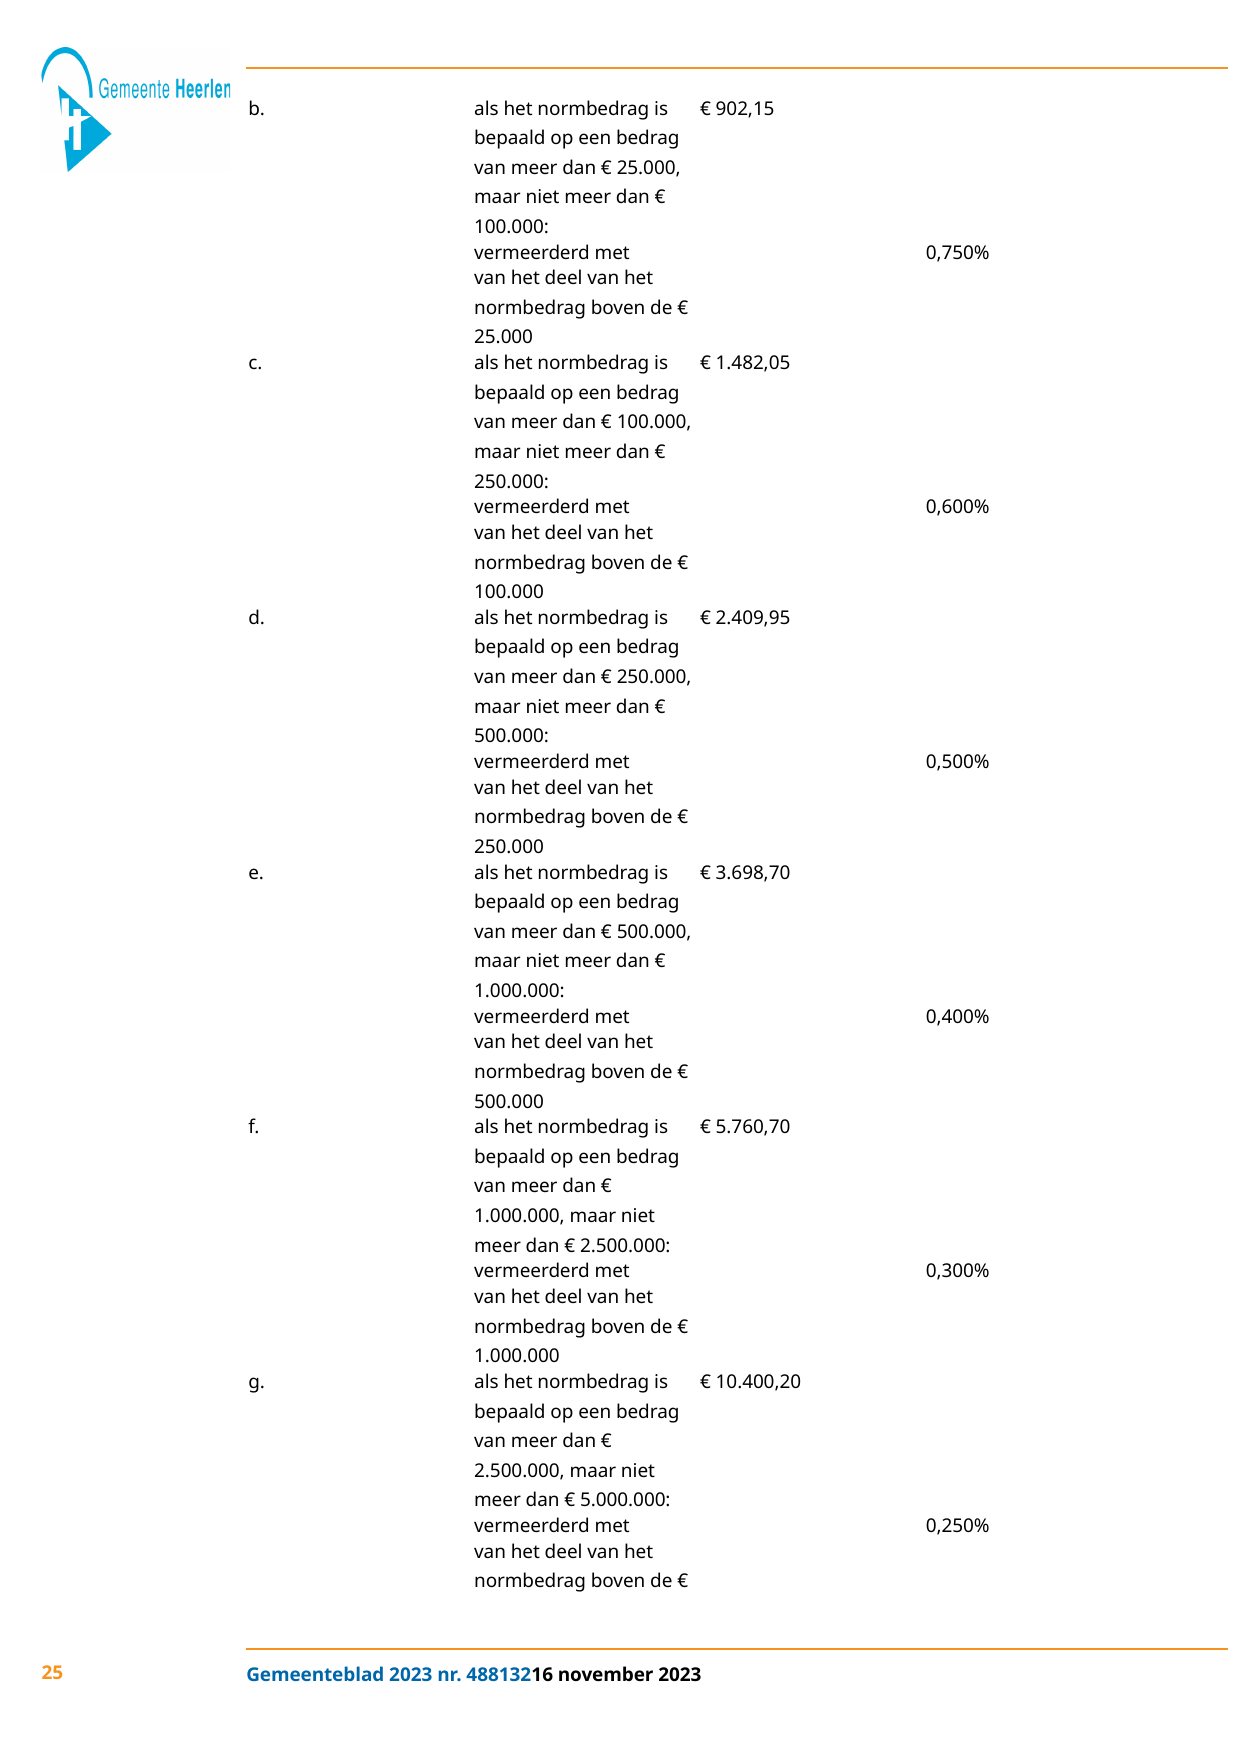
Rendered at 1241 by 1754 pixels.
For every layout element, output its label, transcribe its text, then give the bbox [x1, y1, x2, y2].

table_cell [700, 1029, 926, 1113]
table_cell [248, 1538, 474, 1593]
table_cell vermeerderd met [474, 1003, 700, 1029]
table_cell van het deel van het normbedrag boven de € 100.000 [474, 519, 700, 604]
table_cell [248, 1029, 474, 1113]
table_cell [700, 519, 926, 604]
table_cell [926, 1538, 1152, 1593]
table_cell als het normbedrag is bepaald op een bedrag van meer dan € 2.500.000, maar niet meer dan € 5.000.000: [474, 1368, 700, 1512]
table_cell [926, 859, 1152, 1003]
table_cell € 1.482,05 [700, 350, 926, 493]
table_cell [248, 774, 474, 859]
table_cell [700, 748, 926, 774]
table_cell [248, 494, 474, 519]
table_cell [248, 1283, 474, 1368]
picture [41, 47, 231, 172]
table_cell vermeerderd met [474, 1258, 700, 1283]
table_cell van het deel van het normbedrag boven de € [474, 1538, 700, 1593]
table_cell € 2.409,95 [700, 604, 926, 748]
table_cell vermeerderd met [474, 239, 700, 264]
table_cell [926, 265, 1152, 349]
table_cell 0,250% [926, 1512, 1152, 1538]
table_cell [700, 774, 926, 859]
table_cell [926, 350, 1152, 493]
table_cell van het deel van het normbedrag boven de € 25.000 [474, 265, 700, 349]
table_cell [700, 265, 926, 349]
table_cell van het deel van het normbedrag boven de € 250.000 [474, 774, 700, 859]
picture [41, 47, 59, 70]
table_cell [248, 1258, 474, 1283]
table_cell € 3.698,70 [700, 859, 926, 1003]
table_cell € 10.400,20 [700, 1368, 926, 1512]
table_cell als het normbedrag is bepaald op een bedrag van meer dan € 25.000, maar niet meer dan € 100.000: [474, 95, 700, 239]
table_cell [926, 1114, 1152, 1258]
table_cell [700, 1003, 926, 1029]
table_cell [700, 1538, 926, 1593]
table_cell [248, 1003, 474, 1029]
table_cell € 902,15 [700, 95, 926, 239]
table_cell € 5.760,70 [700, 1114, 926, 1258]
table_cell e. [248, 859, 474, 1003]
table_cell [926, 1283, 1152, 1368]
table_cell [926, 519, 1152, 604]
table_cell van het deel van het normbedrag boven de € 1.000.000 [474, 1283, 700, 1368]
table_cell 0,400% [926, 1003, 1152, 1029]
table_cell d. [248, 604, 474, 748]
table_cell als het normbedrag is bepaald op een bedrag van meer dan € 250.000, maar niet meer dan € 500.000: [474, 604, 700, 748]
table_cell g. [248, 1368, 474, 1512]
table_cell [248, 748, 474, 774]
table_cell f. [248, 1114, 474, 1258]
table_cell [248, 239, 474, 264]
table_cell b. [248, 95, 474, 239]
table_cell [248, 265, 474, 349]
table_cell [700, 494, 926, 519]
table_cell 0,300% [926, 1258, 1152, 1283]
table_cell [700, 1283, 926, 1368]
table_cell [700, 1258, 926, 1283]
table_cell 0,600% [926, 494, 1152, 519]
table_cell als het normbedrag is bepaald op een bedrag van meer dan € 100.000, maar niet meer dan € 250.000: [474, 350, 700, 493]
table_cell [700, 239, 926, 264]
table_cell vermeerderd met [474, 1512, 700, 1538]
table_cell als het normbedrag is bepaald op een bedrag van meer dan € 1.000.000, maar niet meer dan € 2.500.000: [474, 1114, 700, 1258]
table_cell 0,750% [926, 239, 1152, 264]
table_cell [926, 774, 1152, 859]
table_cell [926, 1368, 1152, 1512]
table_cell c. [248, 350, 474, 493]
table_cell [926, 1029, 1152, 1113]
table_cell 0,500% [926, 748, 1152, 774]
table_cell [248, 519, 474, 604]
table_cell [926, 95, 1152, 239]
table_cell [248, 1512, 474, 1538]
table_cell vermeerderd met [474, 494, 700, 519]
table_cell als het normbedrag is bepaald op een bedrag van meer dan € 500.000, maar niet meer dan € 1.000.000: [474, 859, 700, 1003]
table_cell vermeerderd met [474, 748, 700, 774]
table_cell [700, 1512, 926, 1538]
table_cell [926, 604, 1152, 748]
table_cell van het deel van het normbedrag boven de € 500.000 [474, 1029, 700, 1113]
